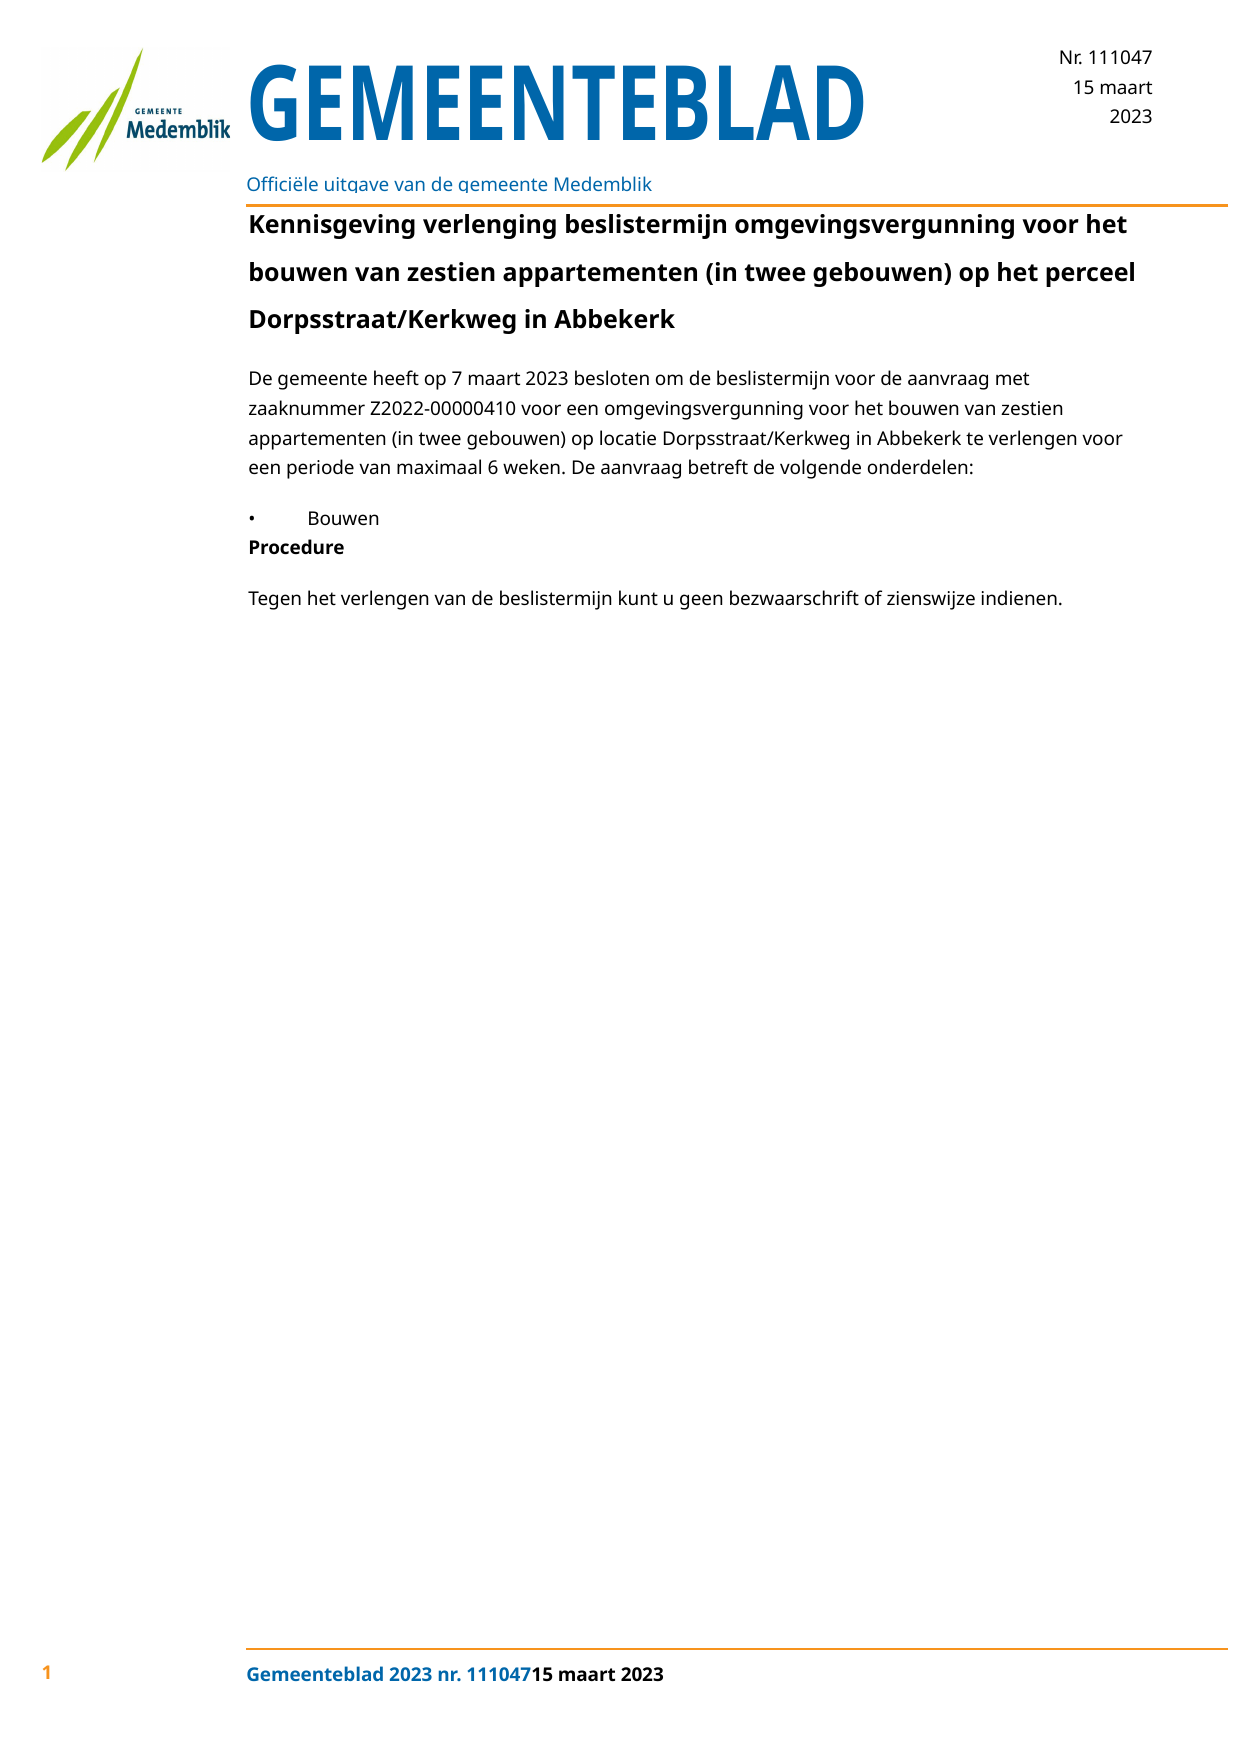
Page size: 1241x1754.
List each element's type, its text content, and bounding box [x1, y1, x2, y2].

text De gemeente heeft op 7 maart 2023 besloten om de beslistermijn voor de aanvraag met zaaknummer Z2022-00000410 voor een omgevingsvergunning voor het bouwen van zestien appartementen (in twee gebouwen) op locatie Dorpsstraat/Kerkweg in Abbekerk te verlengen voor een periode van maximaal 6 weken. De aanvraag betreft de volgende onderdelen: [248, 366, 1152, 480]
text Procedure [248, 534, 1152, 560]
text Tegen het verlengen van de beslistermijn kunt u geen bezwaarschrift of zienswijze indienen. [248, 585, 1152, 610]
picture [41, 47, 231, 172]
text Kennisgeving verlenging beslistermijn omgevingsvergunning voor het bouwen van zestien appartementen (in twee gebouwen) op het perceel Dorpsstraat/Kerkweg in Abbekerk [248, 207, 1152, 336]
list Bouwen [248, 505, 1152, 530]
